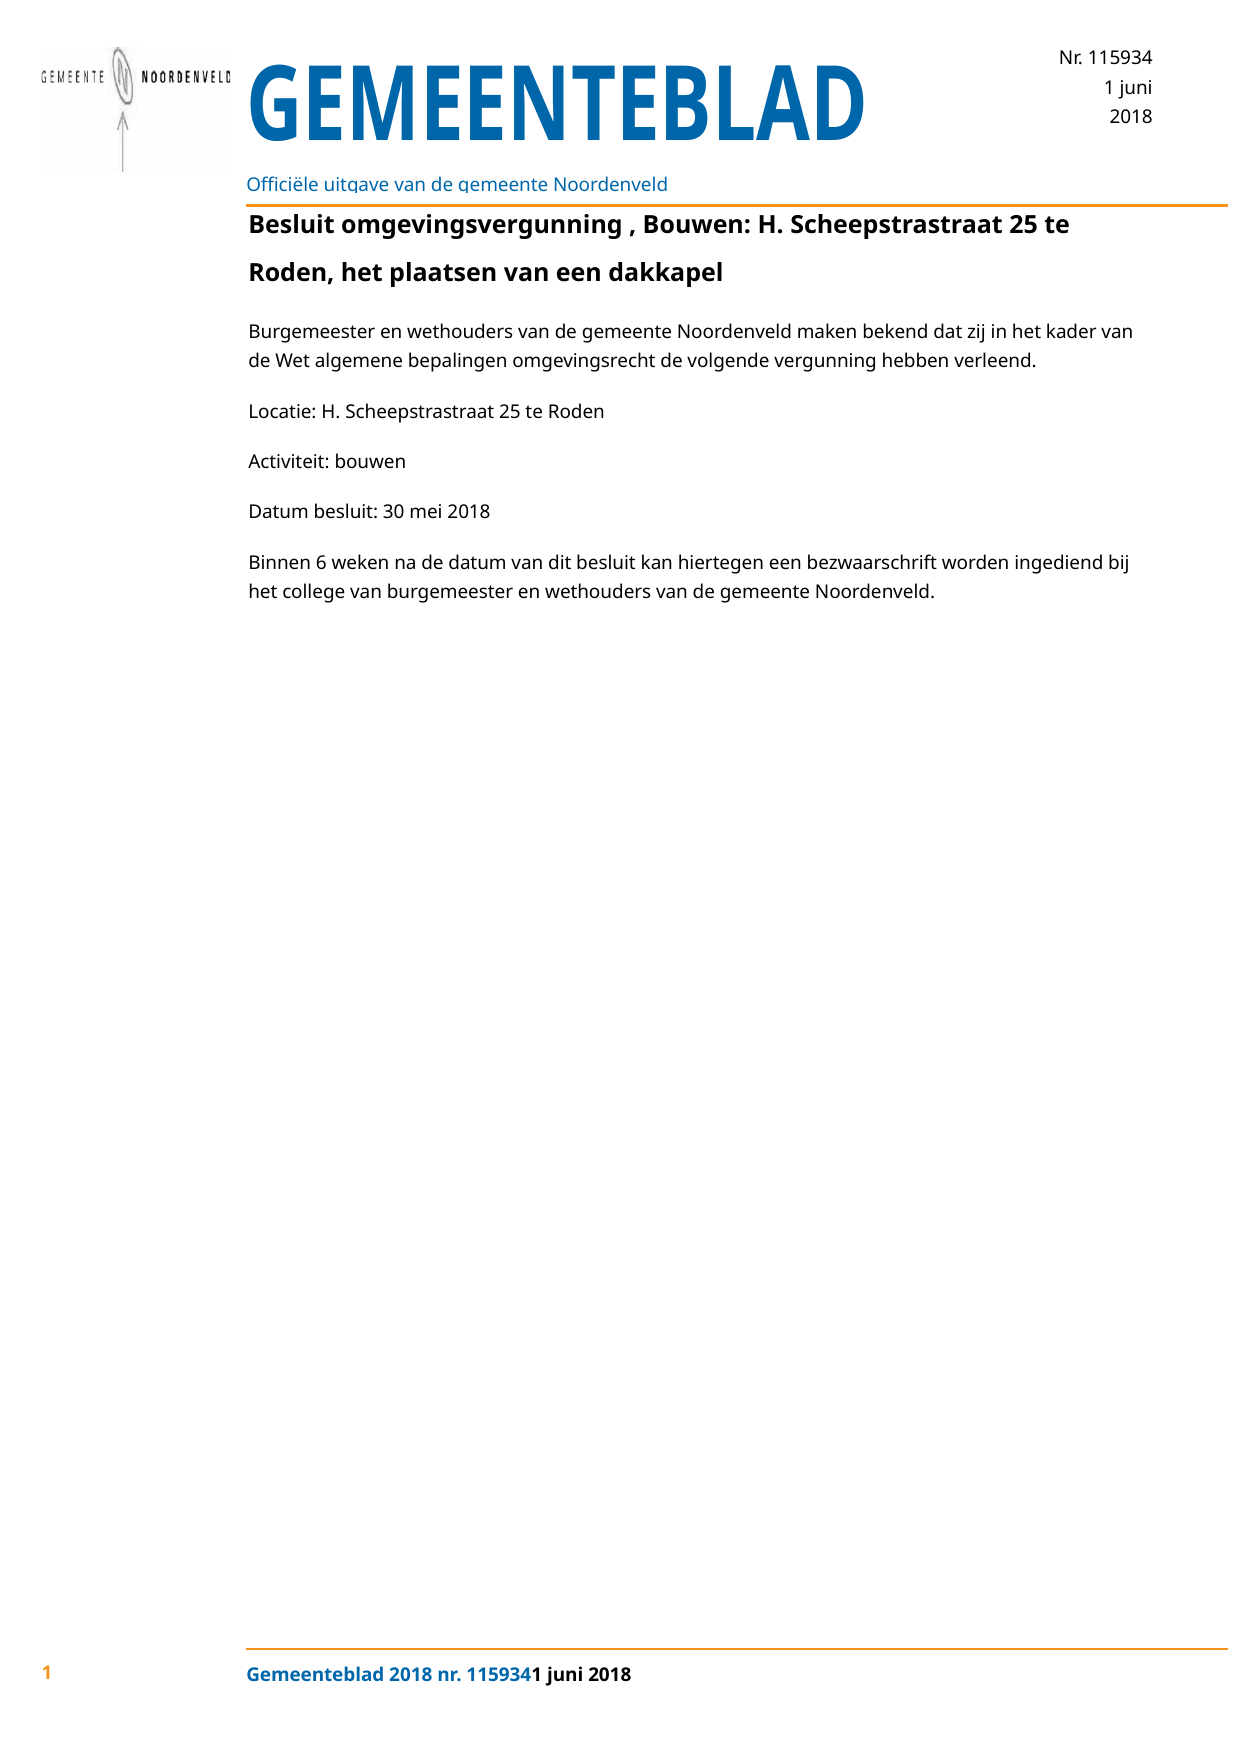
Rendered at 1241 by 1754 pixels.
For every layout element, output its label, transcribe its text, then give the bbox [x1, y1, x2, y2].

text Burgemeester en wethouders van de gemeente Noordenveld maken bekend dat zij in het kader van de Wet algemene bepalingen omgevingsrecht de volgende vergunning hebben verleend. [248, 318, 1152, 373]
text Binnen 6 weken na de datum van dit besluit kan hiertegen een bezwaarschrift worden ingediend bij het college van burgemeester en wethouders van de gemeente Noordenveld. [248, 549, 1152, 604]
picture [41, 47, 231, 172]
text Locatie: H. Scheepstrastraat 25 te Roden [248, 398, 1152, 424]
text Activiteit: bouwen [248, 448, 1152, 474]
text Datum besluit: 30 mei 2018 [248, 499, 1152, 524]
text Besluit omgevingsvergunning , Bouwen: H. Scheepstrastraat 25 te Roden, het plaatsen van een dakkapel [248, 207, 1152, 288]
